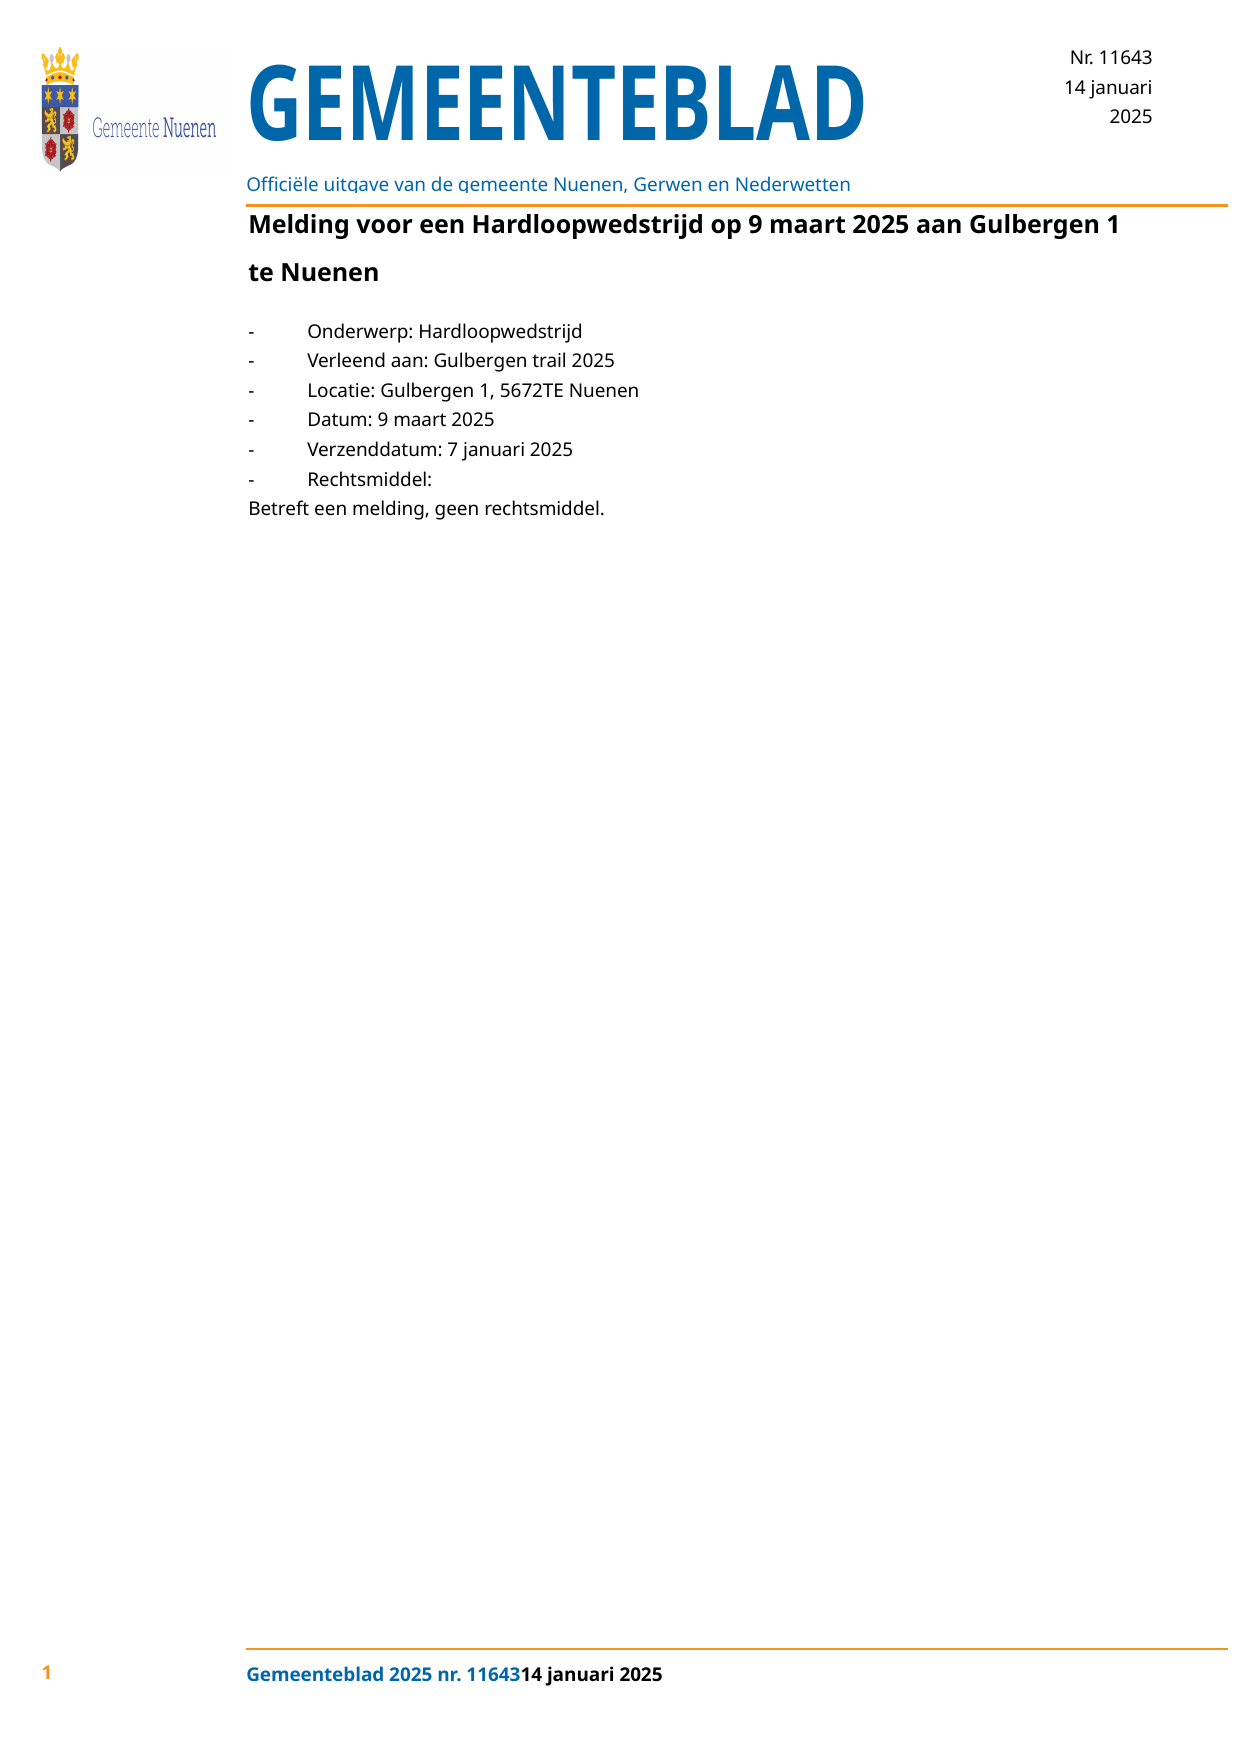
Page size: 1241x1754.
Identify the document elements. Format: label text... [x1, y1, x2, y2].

picture [41, 47, 231, 172]
list Verzenddatum: 7 januari 2025 [248, 436, 1152, 462]
text Melding voor een Hardloopwedstrijd op 9 maart 2025 aan Gulbergen 1 te Nuenen [248, 207, 1152, 288]
list Rechtsmiddel: [248, 466, 1152, 492]
text Betreft een melding, geen rechtsmiddel. [248, 495, 1152, 521]
list Locatie: Gulbergen 1, 5672TE Nuenen [248, 377, 1152, 403]
list Verleend aan: Gulbergen trail 2025 [248, 347, 1152, 373]
list Datum: 9 maart 2025 [248, 407, 1152, 432]
list Onderwerp: Hardloopwedstrijd [248, 318, 1152, 344]
